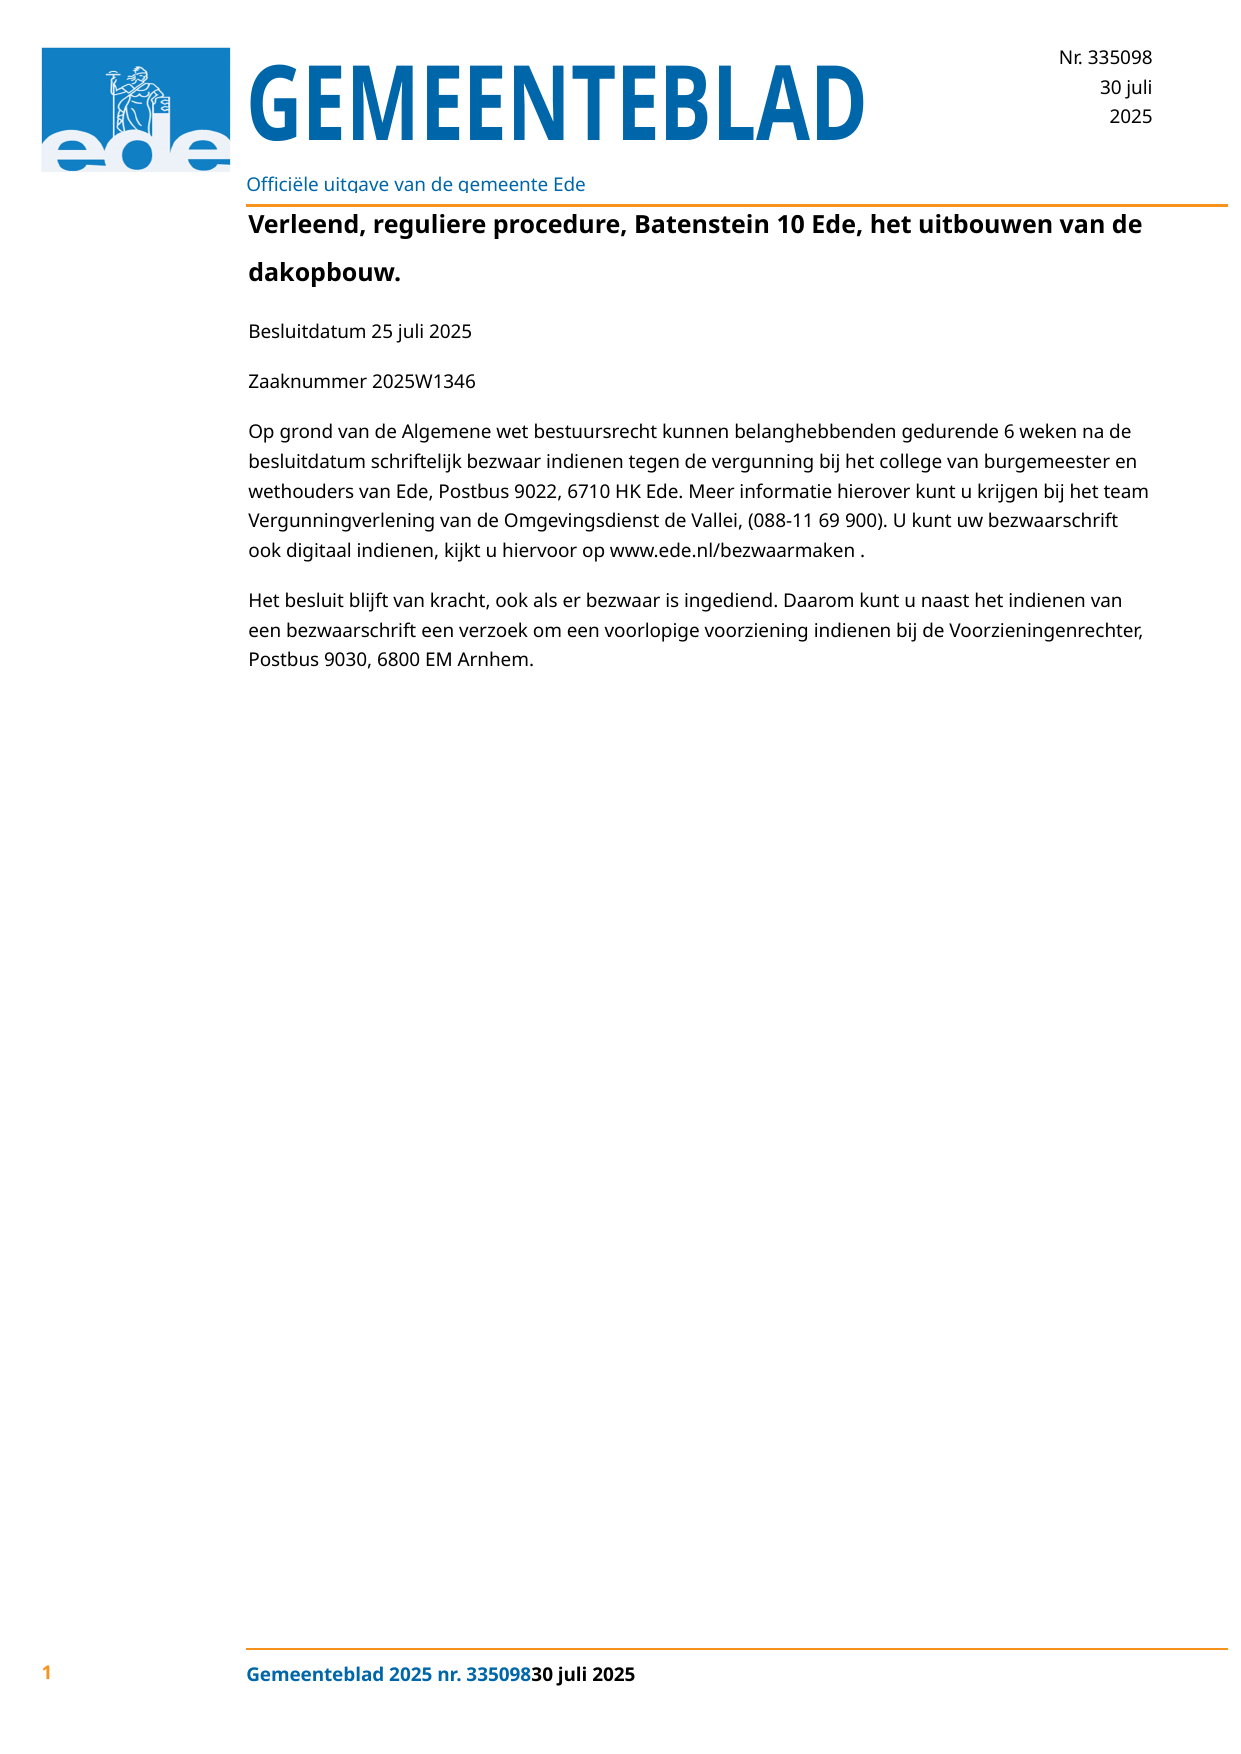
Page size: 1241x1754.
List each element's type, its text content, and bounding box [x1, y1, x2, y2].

text Zaaknummer 2025W1346 [248, 368, 1152, 394]
text Op grond van de Algemene wet bestuursrecht kunnen belanghebbenden gedurende 6 weken na de besluitdatum schriftelijk bezwaar indienen tegen de vergunning bij het college van burgemeester en wethouders van Ede, Postbus 9022, 6710 HK Ede. Meer informatie hierover kunt u krijgen bij het team Vergunningverlening van de Omgevingsdienst de Vallei, (088-11 69 900). U kunt uw bezwaarschrift ook digitaal indienen, kijkt u hiervoor op www.ede.nl/bezwaarmaken . [248, 419, 1152, 563]
text Besluitdatum 25 juli 2025 [248, 318, 1152, 344]
text Het besluit blijft van kracht, ook als er bezwaar is ingediend. Daarom kunt u naast het indienen van een bezwaarschrift een verzoek om een voorlopige voorziening indienen bij de Voorzieningenrechter, Postbus 9030, 6800 EM Arnhem. [248, 587, 1152, 672]
text Verleend, reguliere procedure, Batenstein 10 Ede, het uitbouwen van de dakopbouw. [248, 207, 1152, 288]
picture [41, 47, 231, 172]
